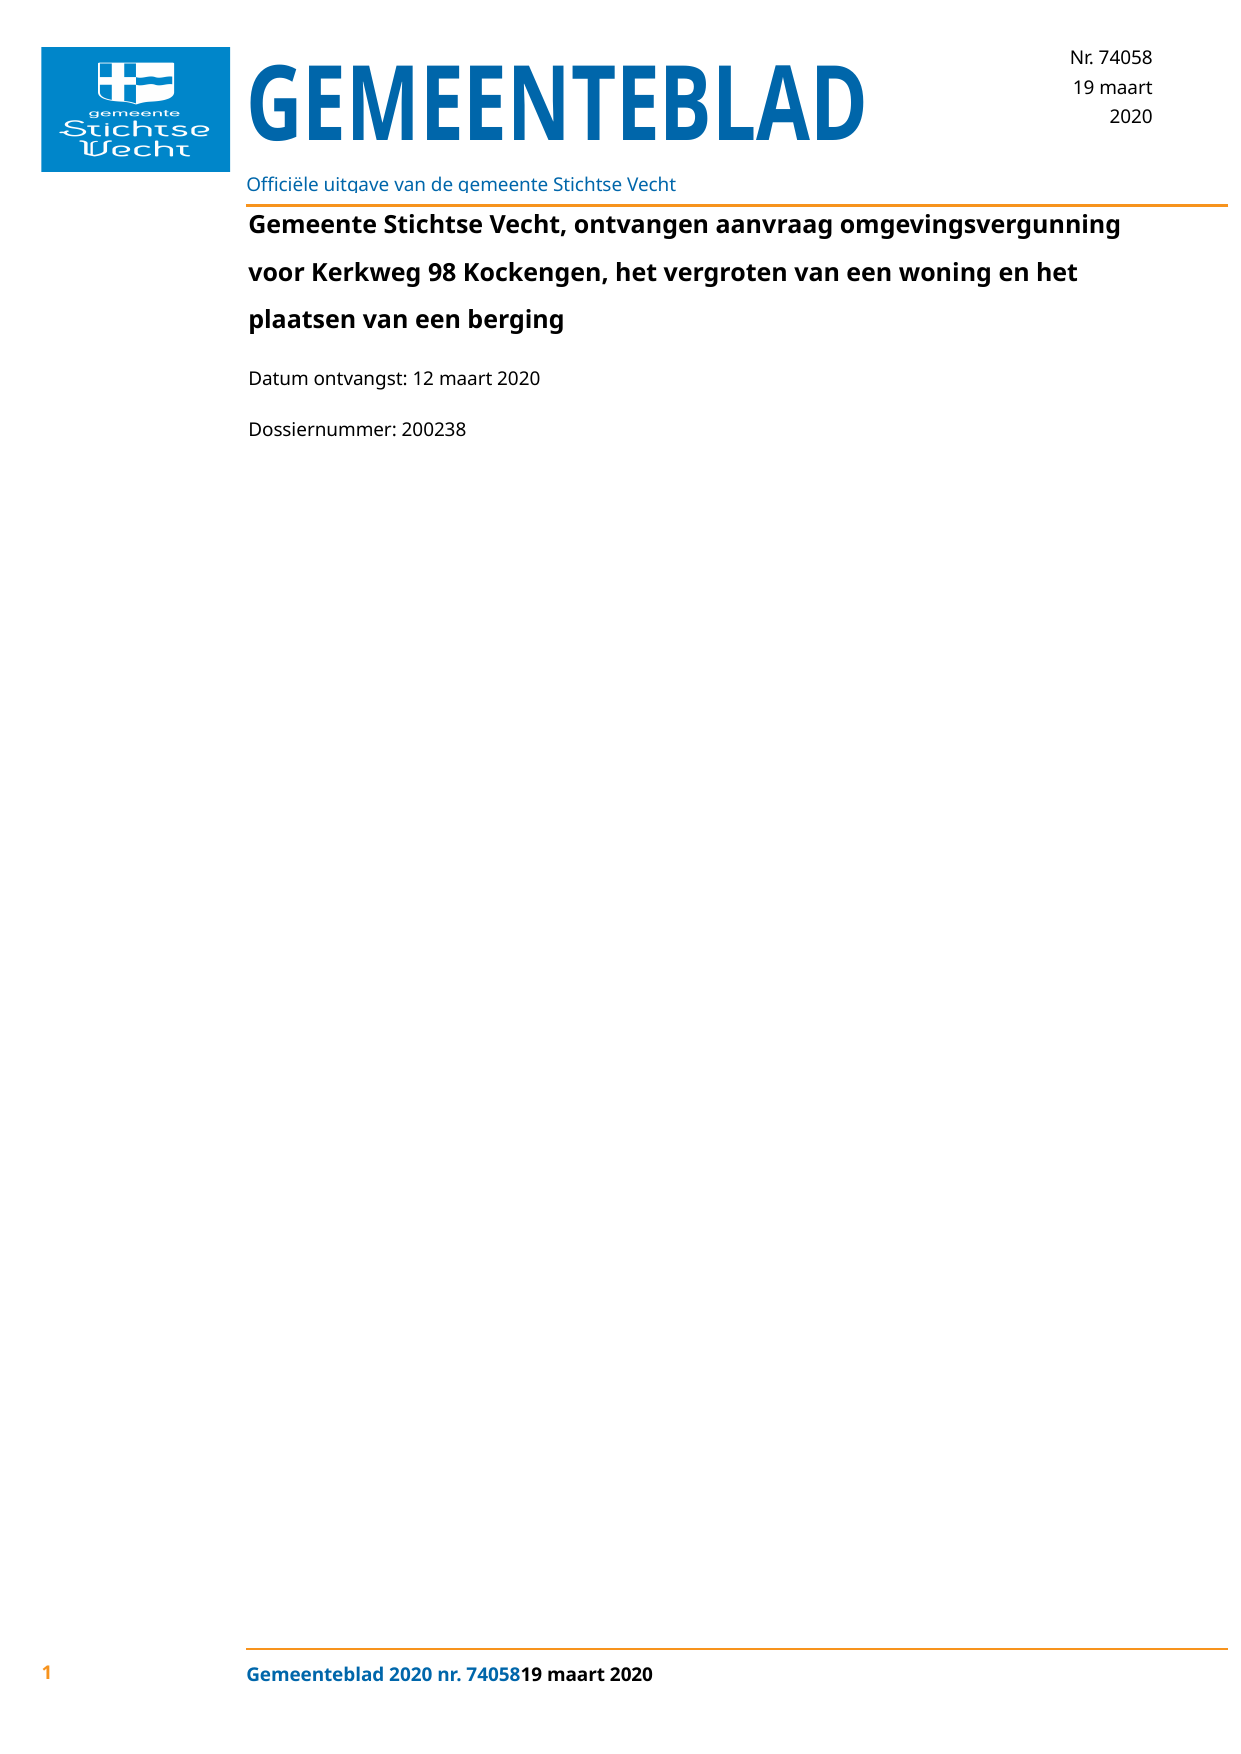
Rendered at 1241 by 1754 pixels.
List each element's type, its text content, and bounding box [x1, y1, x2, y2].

picture [99, 63, 135, 101]
text Dossiernummer: 200238 [248, 416, 1152, 442]
text Gemeente Stichtse Vecht, ontvangen aanvraag omgevingsvergunning voor Kerkweg 98 Kockengen, het vergroten van een woning en het plaatsen van een berging [248, 207, 1152, 336]
picture [137, 63, 174, 103]
text Datum ontvangst: 12 maart 2020 [248, 366, 1152, 391]
